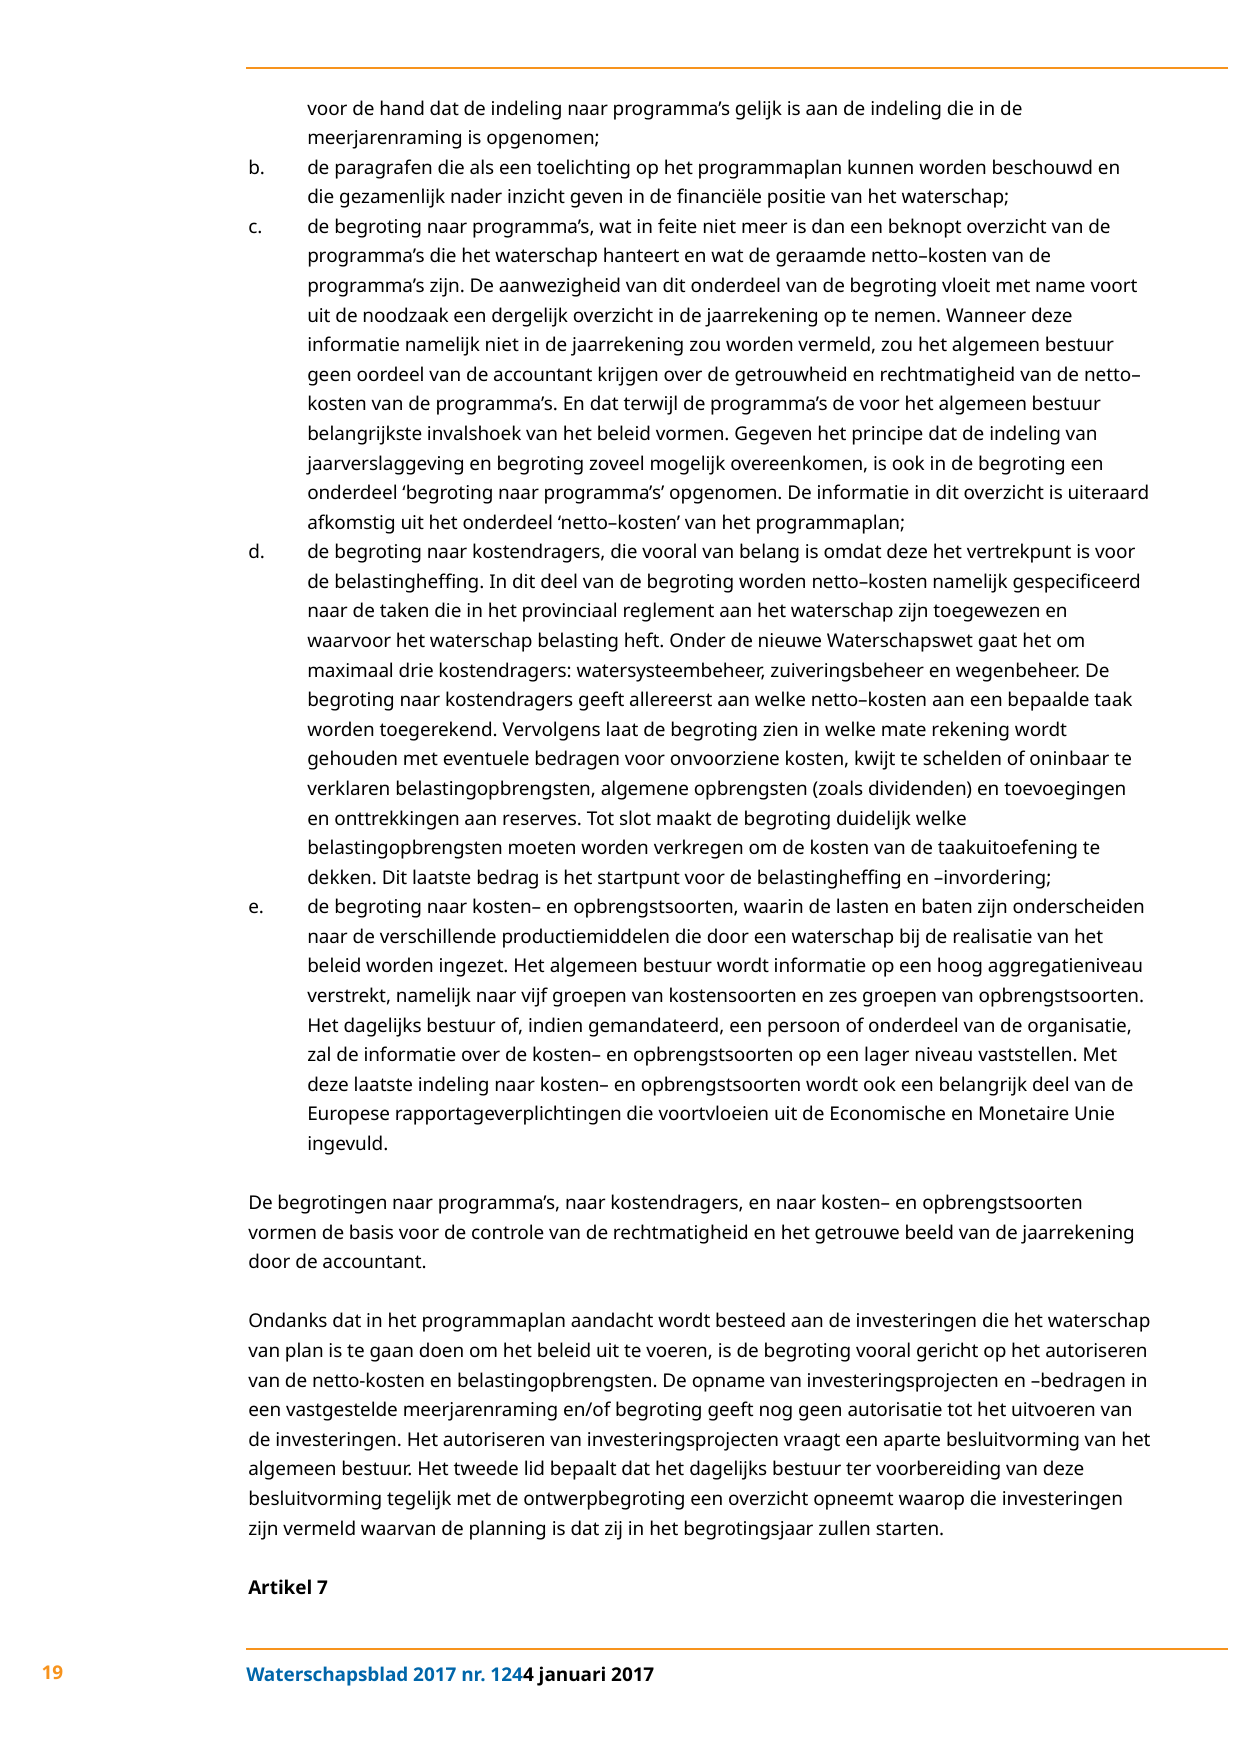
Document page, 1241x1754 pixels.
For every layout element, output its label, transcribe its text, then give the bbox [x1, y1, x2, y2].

list de begroting naar programma’s, wat in feite niet meer is dan een beknopt overzicht van de programma’s die het waterschap hanteert en wat de geraamde netto–kosten van de programma’s zijn. De aanwezigheid van dit onderdeel van de begroting vloeit met name voort uit de noodzaak een dergelijk overzicht in de jaarrekening op te nemen. Wanneer deze informatie namelijk niet in de jaarrekening zou worden vermeld, zou het algemeen bestuur geen oordeel van de accountant krijgen over de getrouwheid en rechtmatigheid van de netto–kosten van de programma’s. En dat terwijl de programma’s de voor het algemeen bestuur belangrijkste invalshoek van het beleid vormen. Gegeven het principe dat de indeling van jaarverslaggeving en begroting zoveel mogelijk overeenkomen, is ook in de begroting een onderdeel ‘begroting naar programma’s’ opgenomen. De informatie in dit overzicht is uiteraard afkomstig uit het onderdeel ‘netto–kosten’ van het programmaplan; [248, 213, 1152, 535]
list de begroting naar kosten– en opbrengstsoorten, waarin de lasten en baten zijn onderscheiden naar de verschillende productiemiddelen die door een waterschap bij de realisatie van het beleid worden ingezet. Het algemeen bestuur wordt informatie op een hoog aggregatieniveau verstrekt, namelijk naar vijf groepen van kostensoorten en zes groepen van opbrengstsoorten. Het dagelijks bestuur of, indien gemandateerd, een persoon of onderdeel van de organisatie, zal de informatie over de kosten– en opbrengstsoorten op een lager niveau vaststellen. Met deze laatste indeling naar kosten– en opbrengstsoorten wordt ook een belangrijk deel van de Europese rapportageverplichtingen die voortvloeien uit de Economische en Monetaire Unie ingevuld. [248, 893, 1152, 1156]
text De begrotingen naar programma’s, naar kostendragers, en naar kosten– en opbrengstsoorten vormen de basis voor de controle van de rechtmatigheid en het getrouwe beeld van de jaarrekening door de accountant. [248, 1189, 1152, 1274]
list de begroting naar kostendragers, die vooral van belang is omdat deze het vertrekpunt is voor de belastingheffing. In dit deel van de begroting worden netto–kosten namelijk gespecificeerd naar de taken die in het provinciaal reglement aan het waterschap zijn toegewezen en waarvoor het waterschap belasting heft. Onder de nieuwe Waterschapswet gaat het om maximaal drie kostendragers: watersysteembeheer, zuiveringsbeheer en wegenbeheer. De begroting naar kostendragers geeft allereerst aan welke netto–kosten aan een bepaalde taak worden toegerekend. Vervolgens laat de begroting zien in welke mate rekening wordt gehouden met eventuele bedragen voor onvoorziene kosten, kwijt te schelden of oninbaar te verklaren belastingopbrengsten, algemene opbrengsten (zoals dividenden) en toevoegingen en onttrekkingen aan reserves. Tot slot maakt de begroting duidelijk welke belastingopbrengsten moeten worden verkregen om de kosten van de taakuitoefening te dekken. Dit laatste bedrag is het startpunt voor de belastingheffing en –invordering; [248, 538, 1152, 890]
list voor de hand dat de indeling naar programma’s gelijk is aan de indeling die in de meerjarenraming is opgenomen; [248, 95, 1152, 150]
text Ondanks dat in het programmaplan aandacht wordt besteed aan de investeringen die het waterschap van plan is te gaan doen om het beleid uit te voeren, is de begroting vooral gericht op het autoriseren van de netto-kosten en belastingopbrengsten. De opname van investeringsprojecten en –bedragen in een vastgestelde meerjarenraming en/of begroting geeft nog geen autorisatie tot het uitvoeren van de investeringen. Het autoriseren van investeringsprojecten vraagt een aparte besluitvorming van het algemeen bestuur. Het tweede lid bepaalt dat het dagelijks bestuur ter voorbereiding van deze besluitvorming tegelijk met de ontwerpbegroting een overzicht opneemt waarop die investeringen zijn vermeld waarvan de planning is dat zij in het begrotingsjaar zullen starten. [248, 1308, 1152, 1541]
text Artikel 7 [248, 1574, 1152, 1600]
picture [41, 47, 231, 172]
list de paragrafen die als een toelichting op het programmaplan kunnen worden beschouwd en die gezamenlijk nader inzicht geven in de financiële positie van het waterschap; [248, 154, 1152, 209]
